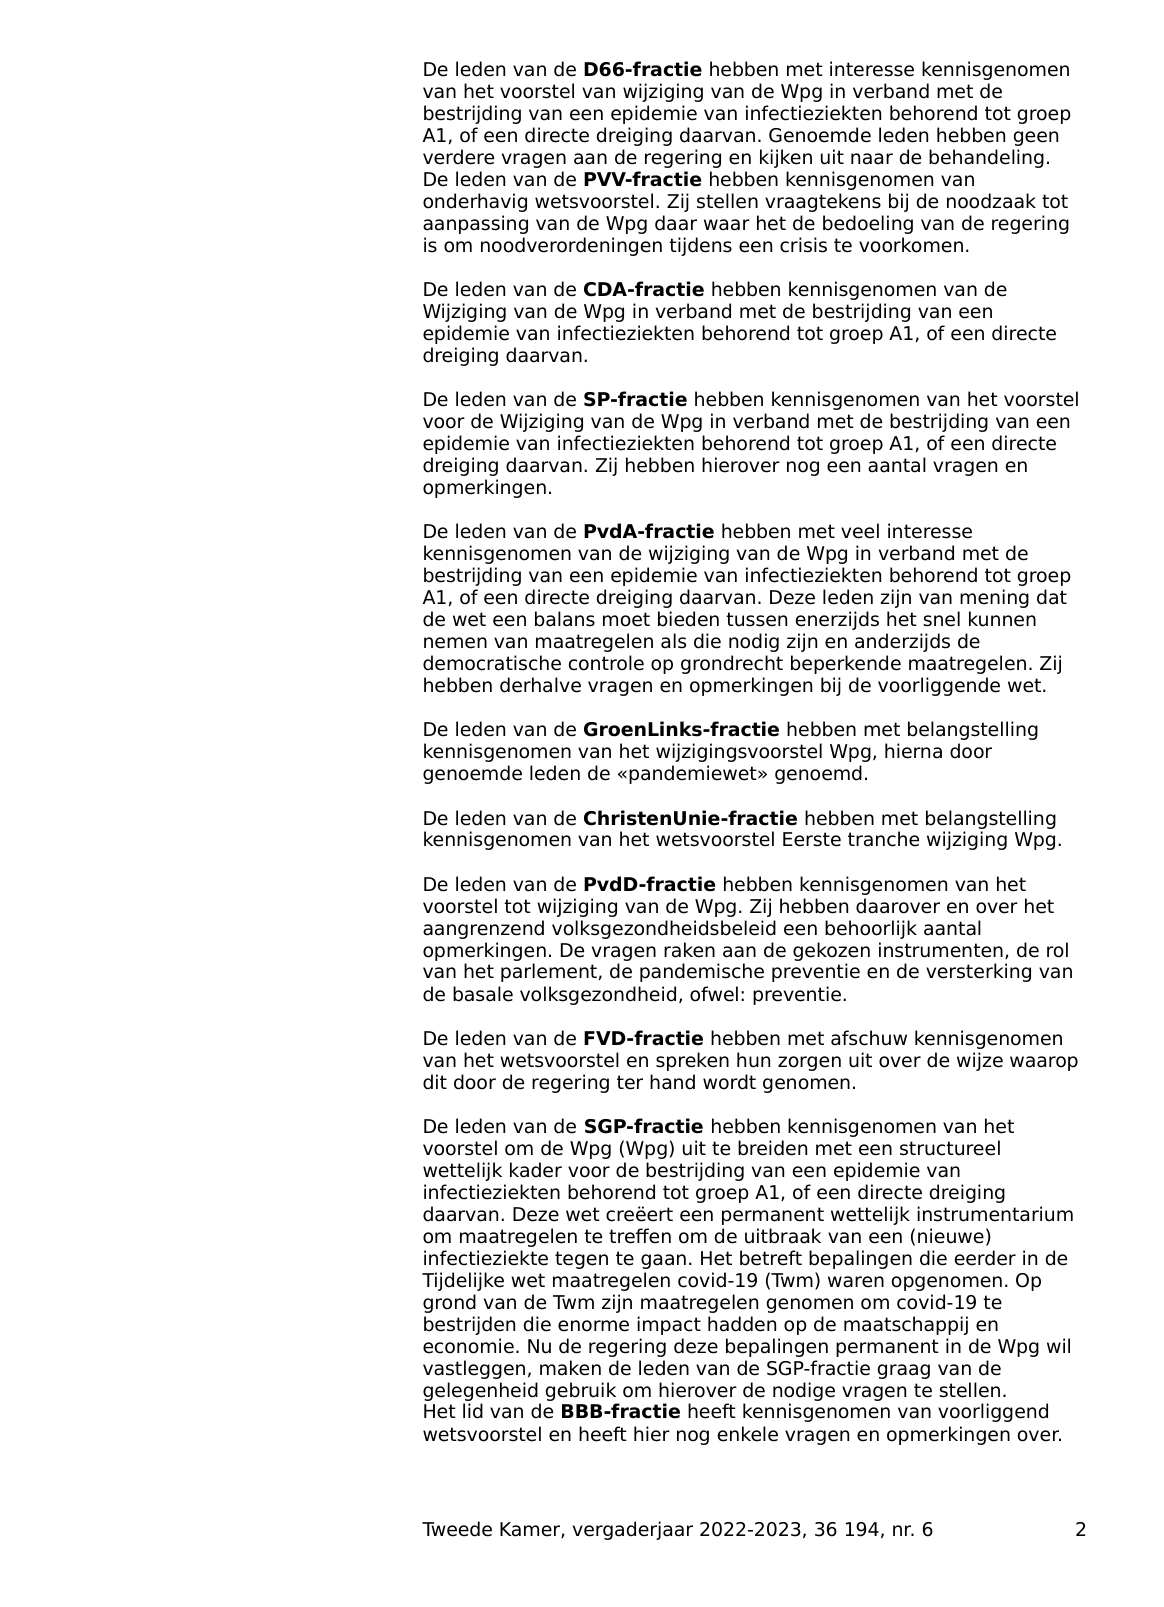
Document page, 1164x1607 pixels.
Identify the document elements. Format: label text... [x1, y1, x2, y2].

text De leden van de CDA-fractie hebben kennisgenomen van de Wijziging van de Wpg in verband met de bestrijding van een epidemie van infectieziekten behorend tot groep A1, of een directe dreiging daarvan. [422, 279, 1087, 367]
text De leden van de PVV-fractie hebben kennisgenomen van onderhavig wetsvoorstel. Zij stellen vraagtekens bij de noodzaak tot aanpassing van de Wpg daar waar het de bedoeling van de regering is om noodverordeningen tijdens een crisis te voorkomen. [422, 169, 1087, 257]
text De leden van de SGP-fractie hebben kennisgenomen van het voorstel om de Wpg (Wpg) uit te breiden met een structureel wettelijk kader voor de bestrijding van een epidemie van infectieziekten behorend tot groep A1, of een directe dreiging daarvan. Deze wet creëert een permanent wettelijk instrumentarium om maatregelen te treffen om de uitbraak van een (nieuwe) infectieziekte tegen te gaan. Het betreft bepalingen die eerder in de Tijdelijke wet maatregelen covid-19 (Twm) waren opgenomen. Op grond van de Twm zijn maatregelen genomen om covid-19 te bestrijden die enorme impact hadden op de maatschappij en economie. Nu de regering deze bepalingen permanent in de Wpg wil vastleggen, maken de leden van de SGP-fractie graag van de gelegenheid gebruik om hierover de nodige vragen te stellen. [422, 1116, 1087, 1401]
text De leden van de SP-fractie hebben kennisgenomen van het voorstel voor de Wijziging van de Wpg in verband met de bestrijding van een epidemie van infectieziekten behorend tot groep A1, of een directe dreiging daarvan. Zij hebben hierover nog een aantal vragen en opmerkingen. [422, 389, 1087, 499]
text De leden van de ChristenUnie-fractie hebben met belangstelling kennisgenomen van het wetsvoorstel Eerste tranche wijziging Wpg. [422, 807, 1087, 851]
text De leden van de PvdD-fractie hebben kennisgenomen van het voorstel tot wijziging van de Wpg. Zij hebben daarover en over het aangrenzend volksgezondheidsbeleid een behoorlijk aantal opmerkingen. De vragen raken aan de gekozen instrumenten, de rol van het parlement, de pandemische preventie en de versterking van de basale volksgezondheid, ofwel: preventie. [422, 873, 1087, 1005]
text Het lid van de BBB-fractie heeft kennisgenomen van voorliggend wetsvoorstel en heeft hier nog enkele vragen en opmerkingen over. [422, 1401, 1087, 1445]
text De leden van de GroenLinks-fractie hebben met belangstelling kennisgenomen van het wijzigingsvoorstel Wpg, hierna door genoemde leden de «pandemiewet» genoemd. [422, 719, 1087, 785]
text De leden van de FVD-fractie hebben met afschuw kennisgenomen van het wetsvoorstel en spreken hun zorgen uit over de wijze waarop dit door de regering ter hand wordt genomen. [422, 1028, 1087, 1093]
text De leden van de PvdA-fractie hebben met veel interesse kennisgenomen van de wijziging van de Wpg in verband met de bestrijding van een epidemie van infectieziekten behorend tot groep A1, of een directe dreiging daarvan. Deze leden zijn van mening dat de wet een balans moet bieden tussen enerzijds het snel kunnen nemen van maatregelen als die nodig zijn en anderzijds de democratische controle op grondrecht beperkende maatregelen. Zij hebben derhalve vragen en opmerkingen bij de voorliggende wet. [422, 521, 1087, 697]
text De leden van de D66-fractie hebben met interesse kennisgenomen van het voorstel van wijziging van de Wpg in verband met de bestrijding van een epidemie van infectieziekten behorend tot groep A1, of een directe dreiging daarvan. Genoemde leden hebben geen verdere vragen aan de regering en kijken uit naar de behandeling. [422, 59, 1087, 169]
